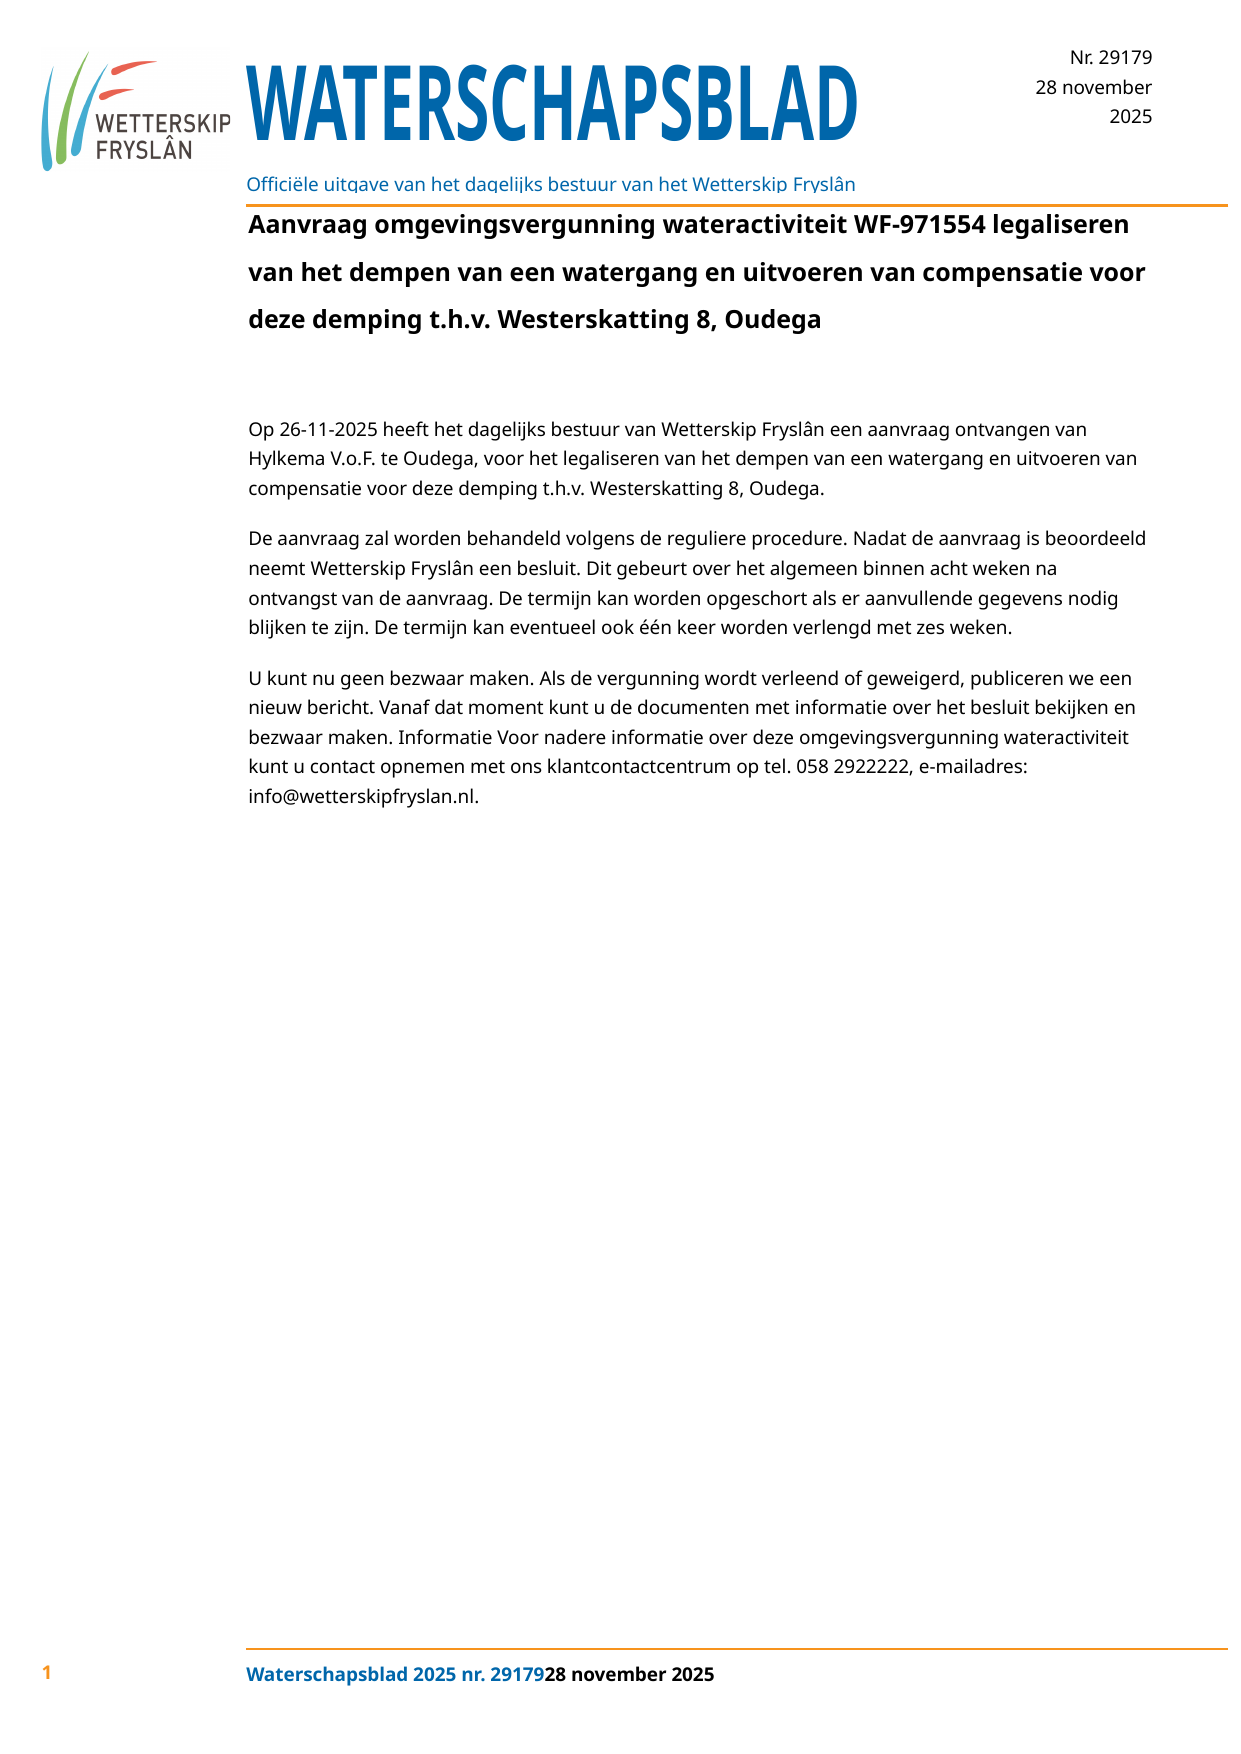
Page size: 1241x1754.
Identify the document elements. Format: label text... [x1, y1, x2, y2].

text Aanvraag omgevingsvergunning wateractiviteit WF-971554 legaliseren van het dempen van een watergang en uitvoeren van compensatie voor deze demping t.h.v. Westerskatting 8, Oudega [248, 207, 1152, 336]
text U kunt nu geen bezwaar maken. Als de vergunning wordt verleend of geweigerd, publiceren we een nieuw bericht. Vanaf dat moment kunt u de documenten met informatie over het besluit bekijken en bezwaar maken. Informatie Voor nadere informatie over deze omgevingsvergunning wateractiviteit kunt u contact opnemen met ons klantcontactcentrum op tel. 058 2922222, e-mailadres: info@wetterskipfryslan.nl. [248, 665, 1152, 809]
picture [41, 47, 231, 172]
text De aanvraag zal worden behandeld volgens de reguliere procedure. Nadat de aanvraag is beoordeeld neemt Wetterskip Fryslân een besluit. Dit gebeurt over het algemeen binnen acht weken na ontvangst van de aanvraag. De termijn kan worden opgeschort als er aanvullende gegevens nodig blijken te zijn. De termijn kan eventueel ook één keer worden verlengd met zes weken. [248, 526, 1152, 640]
text Op 26-11-2025 heeft het dagelijks bestuur van Wetterskip Fryslân een aanvraag ontvangen van Hylkema V.o.F. te Oudega, voor het legaliseren van het dempen van een watergang en uitvoeren van compensatie voor deze demping t.h.v. Westerskatting 8, Oudega. [248, 416, 1152, 501]
